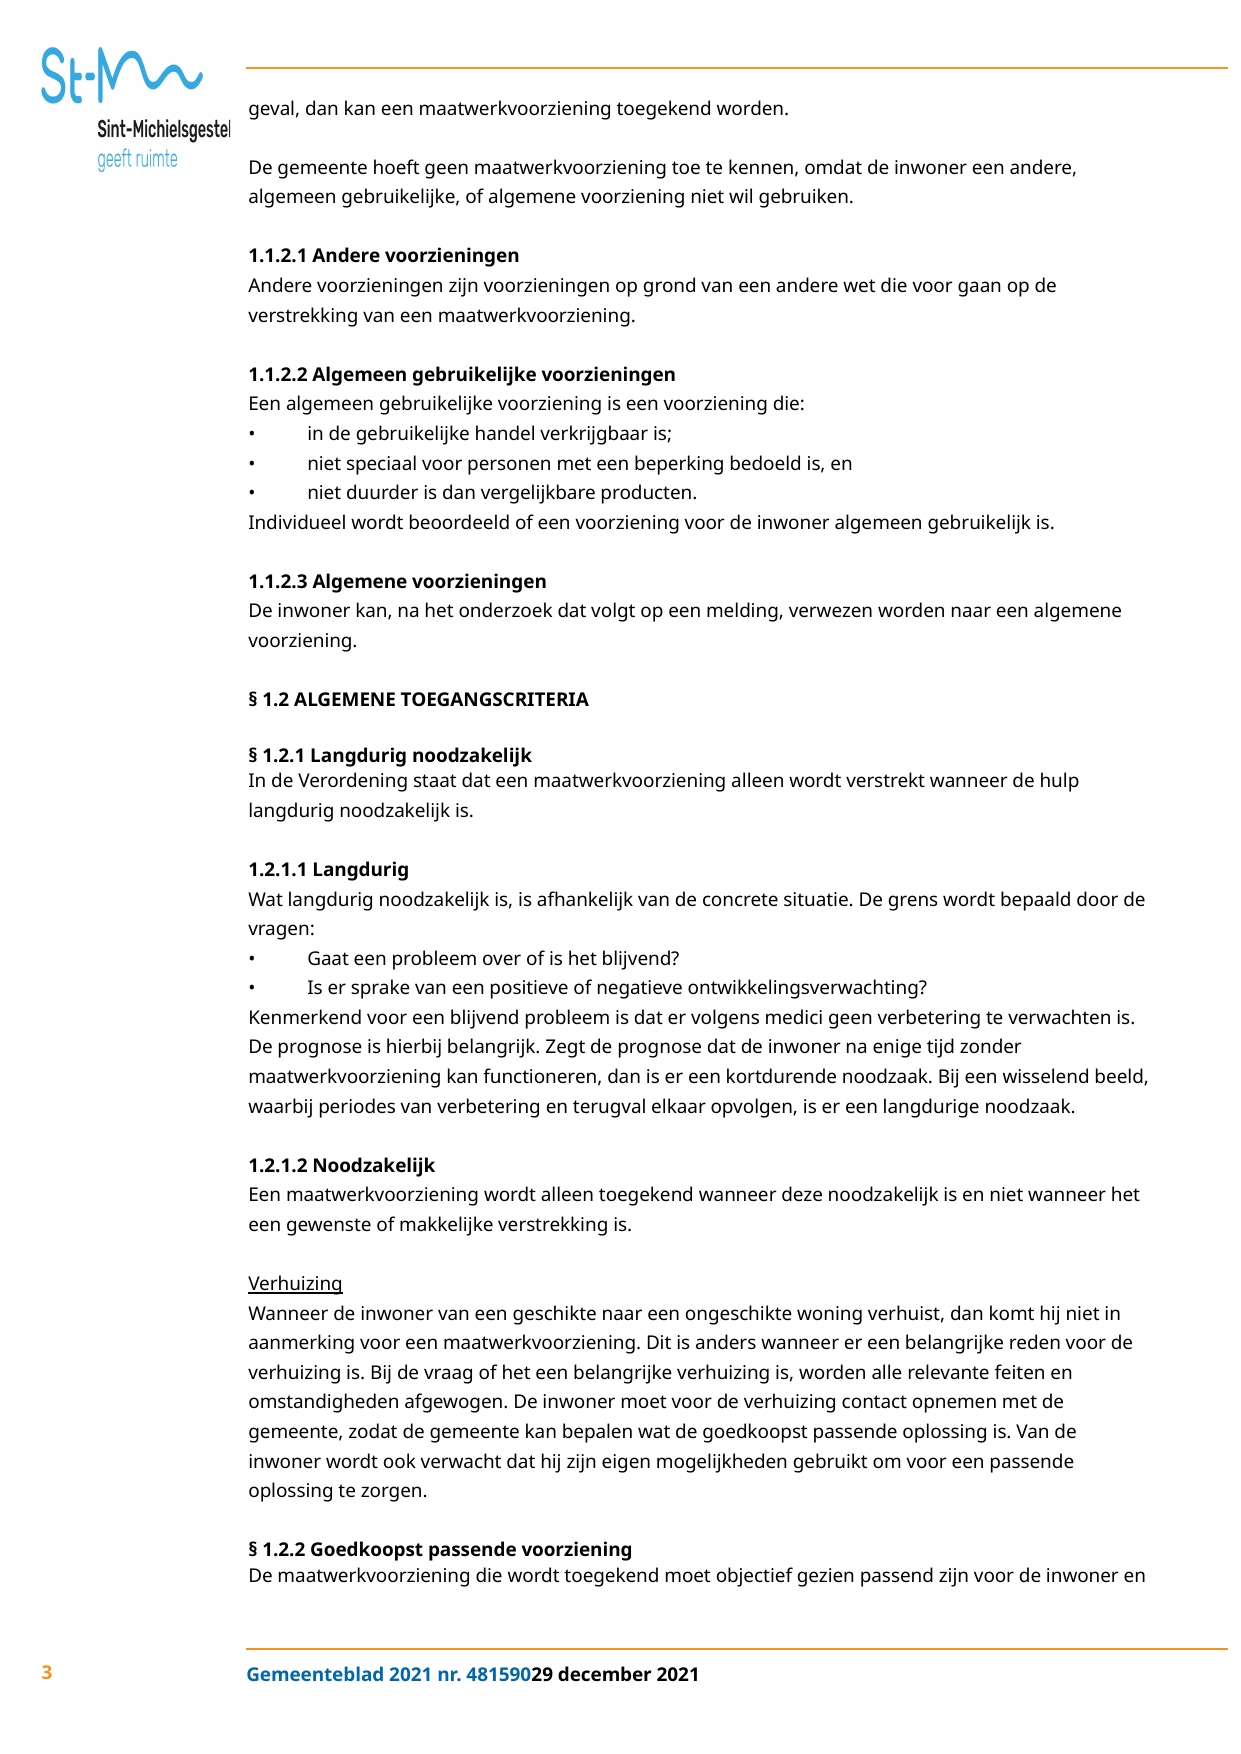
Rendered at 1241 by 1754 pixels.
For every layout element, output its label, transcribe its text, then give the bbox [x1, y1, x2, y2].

text In de Verordening staat dat een maatwerkvoorziening alleen wordt verstrekt wanneer de hulp langdurig noodzakelijk is. [248, 767, 1152, 823]
text Andere voorzieningen zijn voorzieningen op grond van een andere wet die voor gaan op de verstrekking van een maatwerkvoorziening. [248, 272, 1152, 328]
text Wat langdurig noodzakelijk is, is afhankelijk van de concrete situatie. De grens wordt bepaald door de vragen: [248, 886, 1152, 941]
text De maatwerkvoorziening die wordt toegekend moet objectief gezien passend zijn voor de inwoner en [248, 1562, 1152, 1588]
picture [41, 47, 231, 172]
list niet speciaal voor personen met een beperking bedoeld is, en [248, 450, 1152, 476]
text Verhuizing [248, 1270, 1152, 1296]
text Individueel wordt beoordeeld of een voorziening voor de inwoner algemeen gebruikelijk is. [248, 509, 1152, 535]
list in de gebruikelijke handel verkrijgbaar is; [248, 420, 1152, 446]
text 1.2.1.2 Noodzakelijk [248, 1152, 1152, 1178]
text geval, dan kan een maatwerkvoorziening toegekend worden. [248, 95, 1152, 121]
list Is er sprake van een positieve of negatieve ontwikkelingsverwachting? [248, 974, 1152, 1000]
text De inwoner kan, na het onderzoek dat volgt op een melding, verwezen worden naar een algemene voorziening. [248, 598, 1152, 653]
text § 1.2 ALGEMENE TOEGANGSCRITERIA [248, 686, 1152, 712]
text Een maatwerkvoorziening wordt alleen toegekend wanneer deze noodzakelijk is en niet wanneer het een gewenste of makkelijke verstrekking is. [248, 1182, 1152, 1237]
text Wanneer de inwoner van een geschikte naar een ongeschikte woning verhuist, dan komt hij niet in aanmerking voor een maatwerkvoorziening. Dit is anders wanneer er een belangrijke reden voor de verhuizing is. Bij de vraag of het een belangrijke verhuizing is, worden alle relevante feiten en omstandigheden afgewogen. De inwoner moet voor de verhuizing contact opnemen met de gemeente, zodat de gemeente kan bepalen wat de goedkoopst passende oplossing is. Van de inwoner wordt ook verwacht dat hij zijn eigen mogelijkheden gebruikt om voor een passende oplossing te zorgen. [248, 1300, 1152, 1503]
text 1.1.2.2 Algemeen gebruikelijke voorzieningen [248, 361, 1152, 387]
text 1.2.1.1 Langdurig [248, 856, 1152, 882]
list niet duurder is dan vergelijkbare producten. [248, 479, 1152, 505]
text § 1.2.2 Goedkoopst passende voorziening [248, 1537, 1152, 1562]
text De gemeente hoeft geen maatwerkvoorziening toe te kennen, omdat de inwoner een andere, algemeen gebruikelijke, of algemene voorziening niet wil gebruiken. [248, 154, 1152, 209]
text Kenmerkend voor een blijvend probleem is dat er volgens medici geen verbetering te verwachten is. De prognose is hierbij belangrijk. Zegt de prognose dat de inwoner na enige tijd zonder maatwerkvoorziening kan functioneren, dan is er een kortdurende noodzaak. Bij een wisselend beeld, waarbij periodes van verbetering en terugval elkaar opvolgen, is er een langdurige noodzaak. [248, 1004, 1152, 1119]
text 1.1.2.3 Algemene voorzieningen [248, 568, 1152, 594]
text § 1.2.1 Langdurig noodzakelijk [248, 742, 1152, 767]
list Gaat een probleem over of is het blijvend? [248, 945, 1152, 971]
text Een algemeen gebruikelijke voorziening is een voorziening die: [248, 391, 1152, 416]
text 1.1.2.1 Andere voorzieningen [248, 243, 1152, 268]
